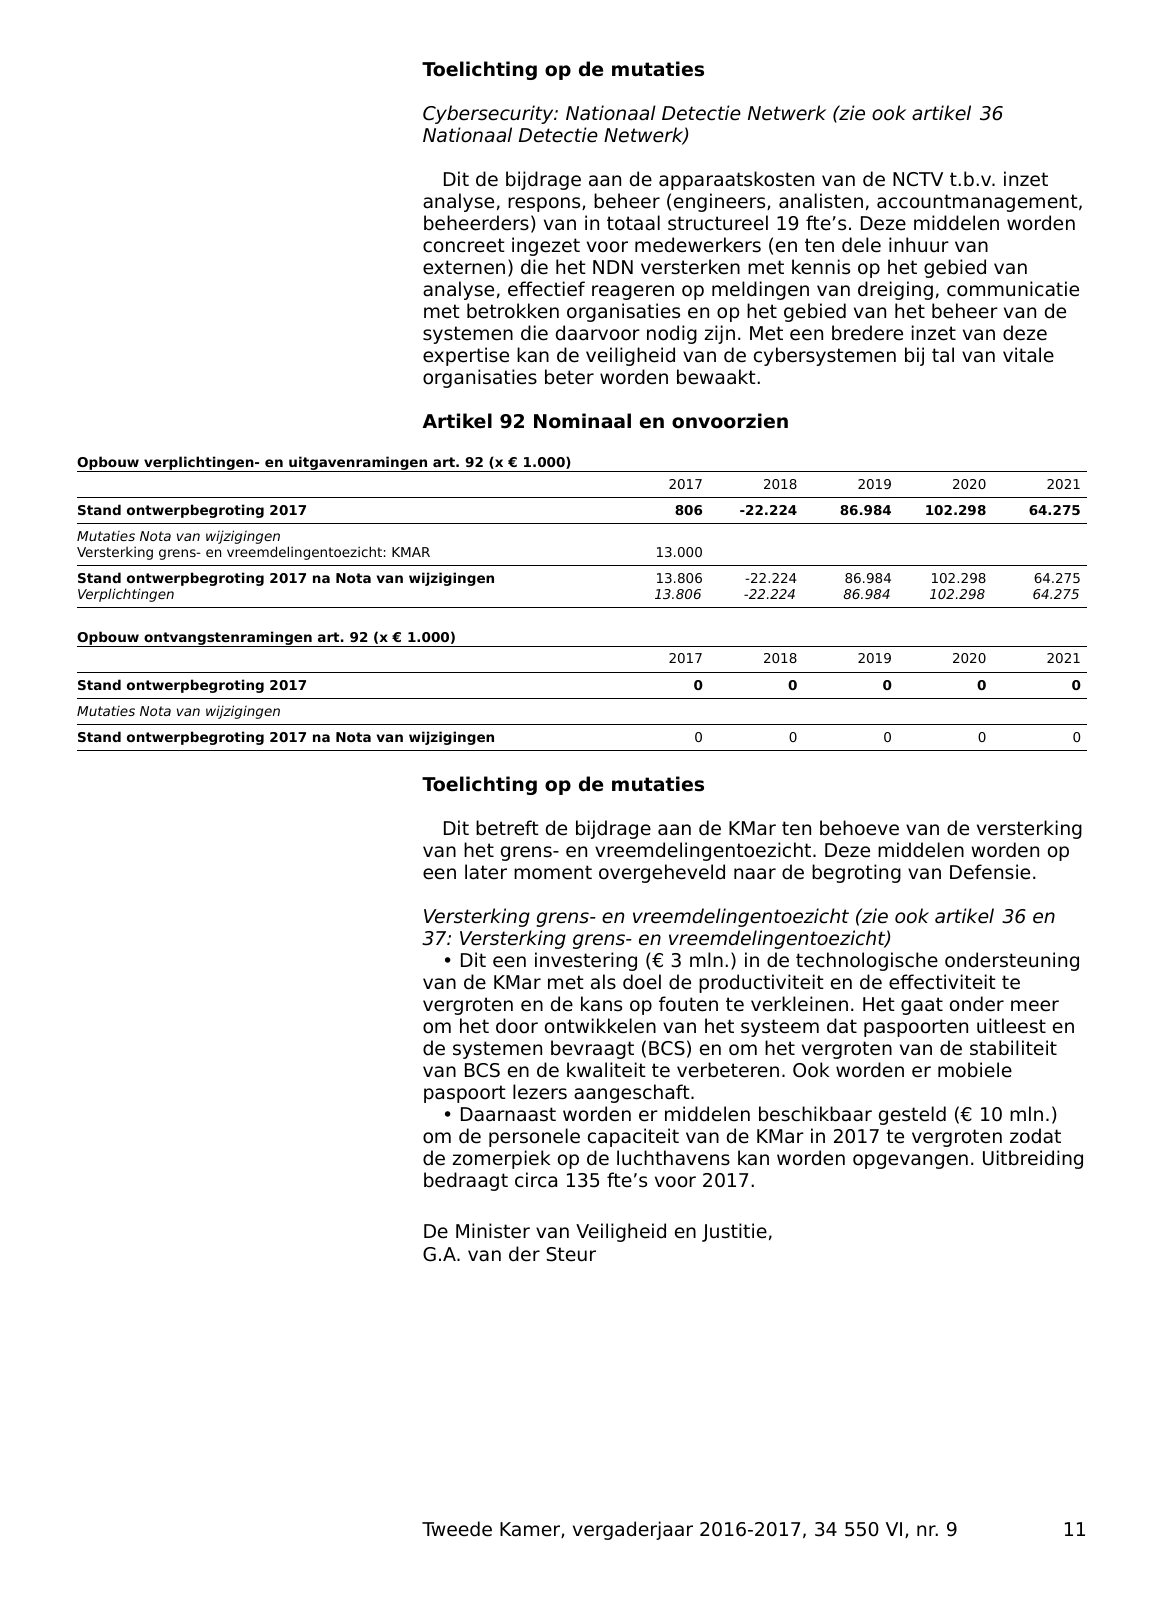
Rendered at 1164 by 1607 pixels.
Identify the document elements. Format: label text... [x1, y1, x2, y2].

table_cell 2020 [898, 472, 992, 497]
table_cell 0 [803, 673, 898, 698]
table_cell 2021 [992, 647, 1087, 672]
table_cell Verplichtingen [77, 587, 614, 607]
table_cell [803, 524, 898, 545]
table_cell Mutaties Nota van wijzigingen [77, 524, 614, 545]
table_cell Stand ontwerpbegroting 2017 [77, 673, 614, 698]
table_cell 0 [898, 725, 992, 750]
subtitle Artikel 92 Nominaal en onvoorzien [422, 411, 1087, 433]
table_cell 86.984 [803, 498, 898, 523]
text Dit de bijdrage aan de apparaatskosten van de NCTV t.b.v. inzet analyse, respons, beheer (engineers, analisten, accountmanagement, beheerders) van in totaal structureel 19 fte’s. Deze middelen worden concreet ingezet voor medewerkers (en ten dele inhuur van externen) die het NDN versterken met kennis op het gebied van analyse, effectief reageren op meldingen van dreiging, communicatie met betrokken organisaties en op het gebied van het beheer van de systemen die daarvoor nodig zijn. Met een bredere inzet van deze expertise kan de veiligheid van de cybersystemen bij tal van vitale organisaties beter worden bewaakt. [422, 169, 1087, 389]
subtitle Toelichting op de mutaties [422, 773, 1087, 795]
table_cell [77, 647, 614, 672]
text • Dit een investering (€ 3 mln.) in de technologische ondersteuning van de KMar met als doel de productiviteit en de effectiviteit te vergroten en de kans op fouten te verkleinen. Het gaat onder meer om het door ontwikkelen van het systeem dat paspoorten uitleest en de systemen bevraagt (BCS) en om het vergroten van de stabiliteit van BCS en de kwaliteit te verbeteren. Ook worden er mobiele paspoort lezers aangeschaft. [422, 950, 1087, 1103]
text De Minister van Veiligheid en Justitie, G.A. van der Steur [422, 1221, 1087, 1265]
table_cell 0 [992, 673, 1087, 698]
table_cell 0 [992, 725, 1087, 750]
table_cell 13.806 [614, 566, 709, 587]
table_cell [898, 545, 992, 565]
table_header Opbouw verplichtingen- en uitgavenramingen art. 92 (x € 1.000) [77, 455, 1087, 471]
subtitle Toelichting op de mutaties [422, 59, 1087, 81]
table_cell [803, 545, 898, 565]
table_cell 102.298 [898, 498, 992, 523]
table_cell 86.984 [803, 566, 898, 587]
table_cell [614, 699, 709, 724]
table_cell Versterking grens- en vreemdelingentoezicht: KMAR [77, 545, 614, 565]
table_cell [709, 699, 803, 724]
table_cell [803, 699, 898, 724]
table_cell 102.298 [898, 587, 992, 607]
table_cell 13.806 [614, 587, 709, 607]
table_cell 2021 [992, 472, 1087, 497]
table_cell Mutaties Nota van wijzigingen [77, 699, 614, 724]
subtitle Cybersecurity: Nationaal Detectie Netwerk (zie ook artikel 36 Nationaal Detectie Netwerk) [422, 103, 1087, 147]
table_cell 806 [614, 498, 709, 523]
table_cell 2019 [803, 647, 898, 672]
table_cell 13.000 [614, 545, 709, 565]
table_cell 2018 [709, 647, 803, 672]
table_cell 2017 [614, 647, 709, 672]
table_cell -22.224 [709, 498, 803, 523]
table_cell [992, 545, 1087, 565]
table_cell 2017 [614, 472, 709, 497]
table_cell 64.275 [992, 587, 1087, 607]
table_cell Stand ontwerpbegroting 2017 na Nota van wijzigingen [77, 725, 614, 750]
table_cell [992, 699, 1087, 724]
table_cell 0 [614, 725, 709, 750]
table_cell [898, 524, 992, 545]
table_cell 0 [614, 673, 709, 698]
table_cell 64.275 [992, 566, 1087, 587]
table_cell 2019 [803, 472, 898, 497]
table_cell [992, 524, 1087, 545]
table_cell 86.984 [803, 587, 898, 607]
table_header Opbouw ontvangstenramingen art. 92 (x € 1.000) [77, 630, 1087, 646]
table_cell [77, 472, 614, 497]
table_cell 0 [709, 673, 803, 698]
table_cell Stand ontwerpbegroting 2017 [77, 498, 614, 523]
table_cell 0 [898, 673, 992, 698]
table_cell [709, 545, 803, 565]
table_cell 0 [803, 725, 898, 750]
table_cell 2018 [709, 472, 803, 497]
table_cell 64.275 [992, 498, 1087, 523]
table_cell [614, 524, 709, 545]
table_cell [898, 699, 992, 724]
text • Daarnaast worden er middelen beschikbaar gesteld (€ 10 mln.) om de personele capaciteit van de KMar in 2017 te vergroten zodat de zomerpiek op de luchthavens kan worden opgevangen. Uitbreiding bedraagt circa 135 fte’s voor 2017. [422, 1103, 1087, 1191]
text Dit betreft de bijdrage aan de KMar ten behoeve van de versterking van het grens- en vreemdelingentoezicht. Deze middelen worden op een later moment overgeheveld naar de begroting van Defensie. [422, 818, 1087, 883]
table_cell [709, 524, 803, 545]
table_cell Stand ontwerpbegroting 2017 na Nota van wijzigingen [77, 566, 614, 587]
table_cell -22.224 [709, 566, 803, 587]
subtitle Versterking grens- en vreemdelingentoezicht (zie ook artikel 36 en 37: Versterking grens- en vreemdelingentoezicht) [422, 906, 1087, 950]
table_cell 2020 [898, 647, 992, 672]
table_cell -22.224 [709, 587, 803, 607]
table_cell 0 [709, 725, 803, 750]
table_cell 102.298 [898, 566, 992, 587]
